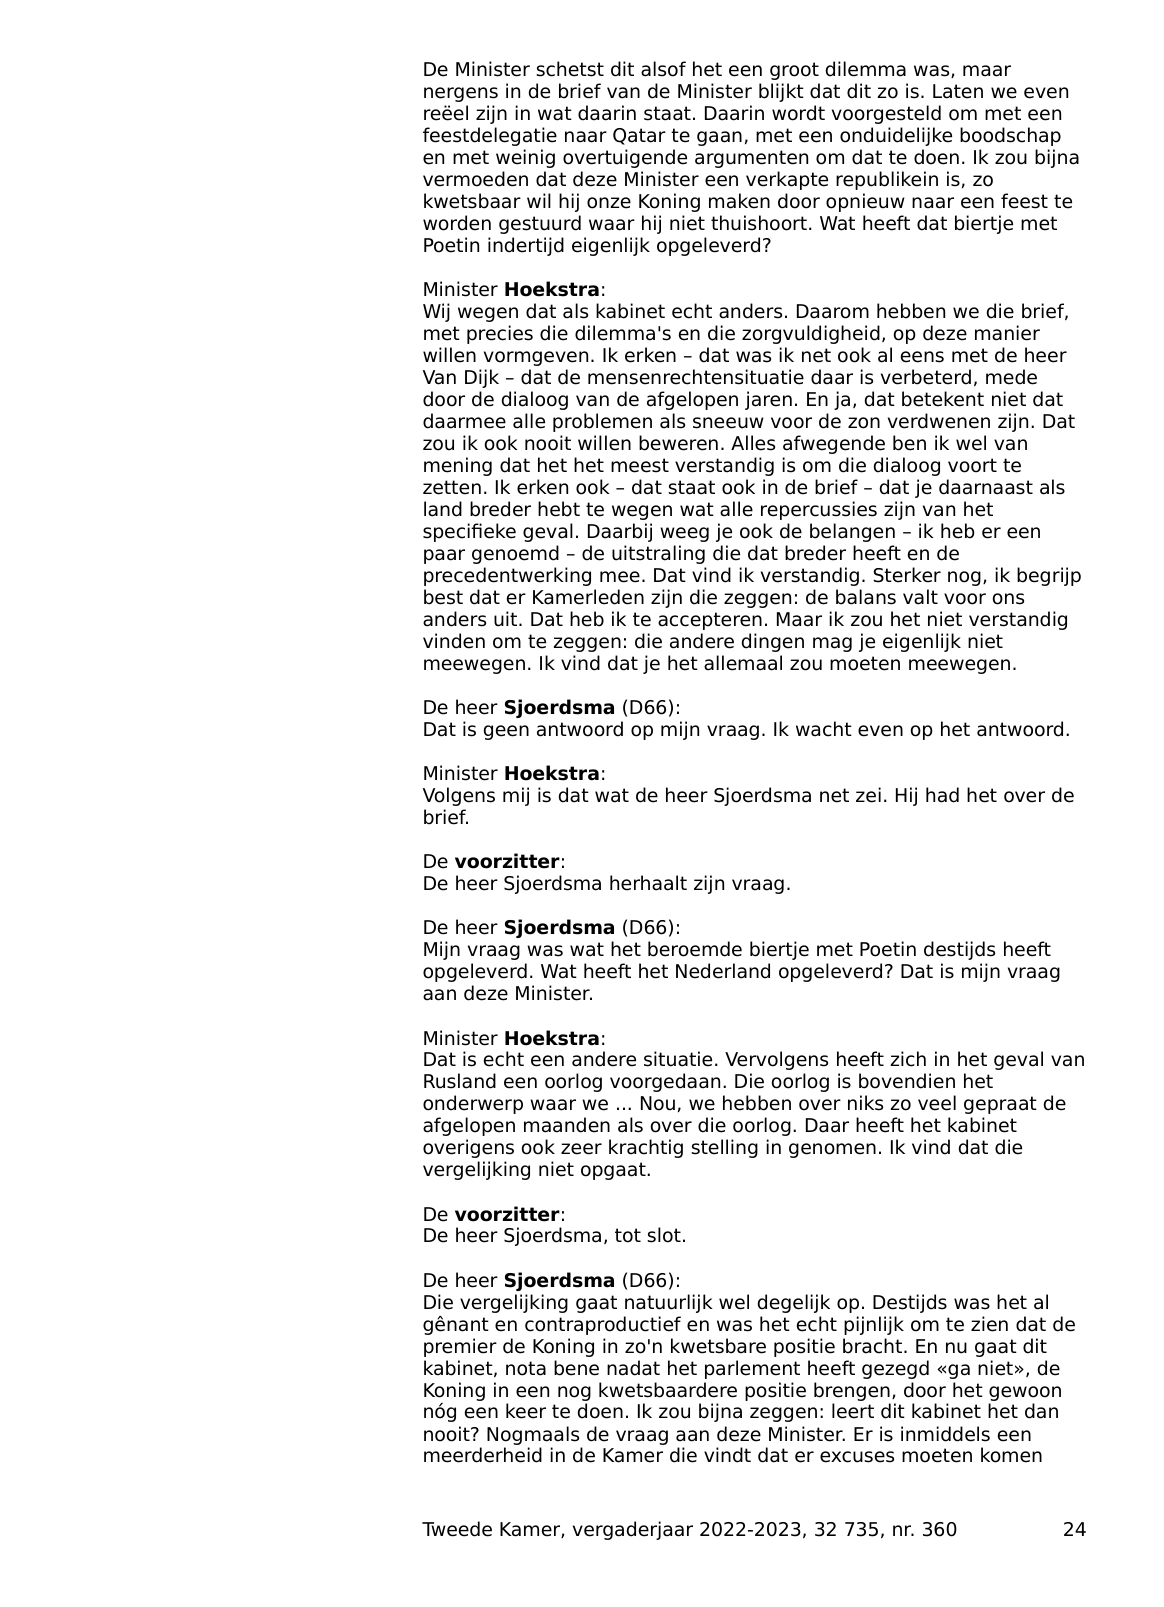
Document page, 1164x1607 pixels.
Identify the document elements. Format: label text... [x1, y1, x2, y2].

text Dat is geen antwoord op mijn vraag. Ik wacht even op het antwoord. [422, 719, 1087, 741]
text De heer Sjoerdsma (D66): [422, 917, 1087, 939]
text De Minister schetst dit alsof het een groot dilemma was, maar nergens in de brief van de Minister blijkt dat dit zo is. Laten we even reëel zijn in wat daarin staat. Daarin wordt voorgesteld om met een feestdelegatie naar Qatar te gaan, met een onduidelijke boodschap en met weinig overtuigende argumenten om dat te doen. Ik zou bijna vermoeden dat deze Minister een verkapte republikein is, zo kwetsbaar wil hij onze Koning maken door opnieuw naar een feest te worden gestuurd waar hij niet thuishoort. Wat heeft dat biertje met Poetin indertijd eigenlijk opgeleverd? [422, 59, 1087, 257]
text Wij wegen dat als kabinet echt anders. Daarom hebben we die brief, met precies die dilemma's en die zorgvuldigheid, op deze manier willen vormgeven. Ik erken – dat was ik net ook al eens met de heer Van Dijk – dat de mensenrechtensituatie daar is verbeterd, mede door de dialoog van de afgelopen jaren. En ja, dat betekent niet dat daarmee alle problemen als sneeuw voor de zon verdwenen zijn. Dat zou ik ook nooit willen beweren. Alles afwegende ben ik wel van mening dat het het meest verstandig is om die dialoog voort te zetten. Ik erken ook – dat staat ook in de brief – dat je daarnaast als land breder hebt te wegen wat alle repercussies zijn van het specifieke geval. Daarbij weeg je ook de belangen – ik heb er een paar genoemd – de uitstraling die dat breder heeft en de precedentwerking mee. Dat vind ik verstandig. Sterker nog, ik begrijp best dat er Kamerleden zijn die zeggen: de balans valt voor ons anders uit. Dat heb ik te accepteren. Maar ik zou het niet verstandig vinden om te zeggen: die andere dingen mag je eigenlijk niet meewegen. Ik vind dat je het allemaal zou moeten meewegen. [422, 301, 1087, 675]
text Mijn vraag was wat het beroemde biertje met Poetin destijds heeft opgeleverd. Wat heeft het Nederland opgeleverd? Dat is mijn vraag aan deze Minister. [422, 939, 1087, 1005]
text Minister Hoekstra: [422, 1027, 1087, 1049]
text De voorzitter: [422, 851, 1087, 873]
text Minister Hoekstra: [422, 763, 1087, 785]
text Die vergelijking gaat natuurlijk wel degelijk op. Destijds was het al gênant en contraproductief en was het echt pijnlijk om te zien dat de premier de Koning in zo'n kwetsbare positie bracht. En nu gaat dit kabinet, nota bene nadat het parlement heeft gezegd «ga niet», de Koning in een nog kwetsbaardere positie brengen, door het gewoon nóg een keer te doen. Ik zou bijna zeggen: leert dit kabinet het dan nooit? Nogmaals de vraag aan deze Minister. Er is inmiddels een meerderheid in de Kamer die vindt dat er excuses moeten komen [422, 1292, 1087, 1467]
text De heer Sjoerdsma (D66): [422, 697, 1087, 719]
text Minister Hoekstra: [422, 279, 1087, 301]
text Dat is echt een andere situatie. Vervolgens heeft zich in het geval van Rusland een oorlog voorgedaan. Die oorlog is bovendien het onderwerp waar we ... Nou, we hebben over niks zo veel gepraat de afgelopen maanden als over die oorlog. Daar heeft het kabinet overigens ook zeer krachtig stelling in genomen. Ik vind dat die vergelijking niet opgaat. [422, 1049, 1087, 1181]
text De heer Sjoerdsma (D66): [422, 1269, 1087, 1292]
text De heer Sjoerdsma herhaalt zijn vraag. [422, 873, 1087, 895]
text De voorzitter: [422, 1203, 1087, 1225]
text Volgens mij is dat wat de heer Sjoerdsma net zei. Hij had het over de brief. [422, 785, 1087, 829]
text De heer Sjoerdsma, tot slot. [422, 1225, 1087, 1247]
